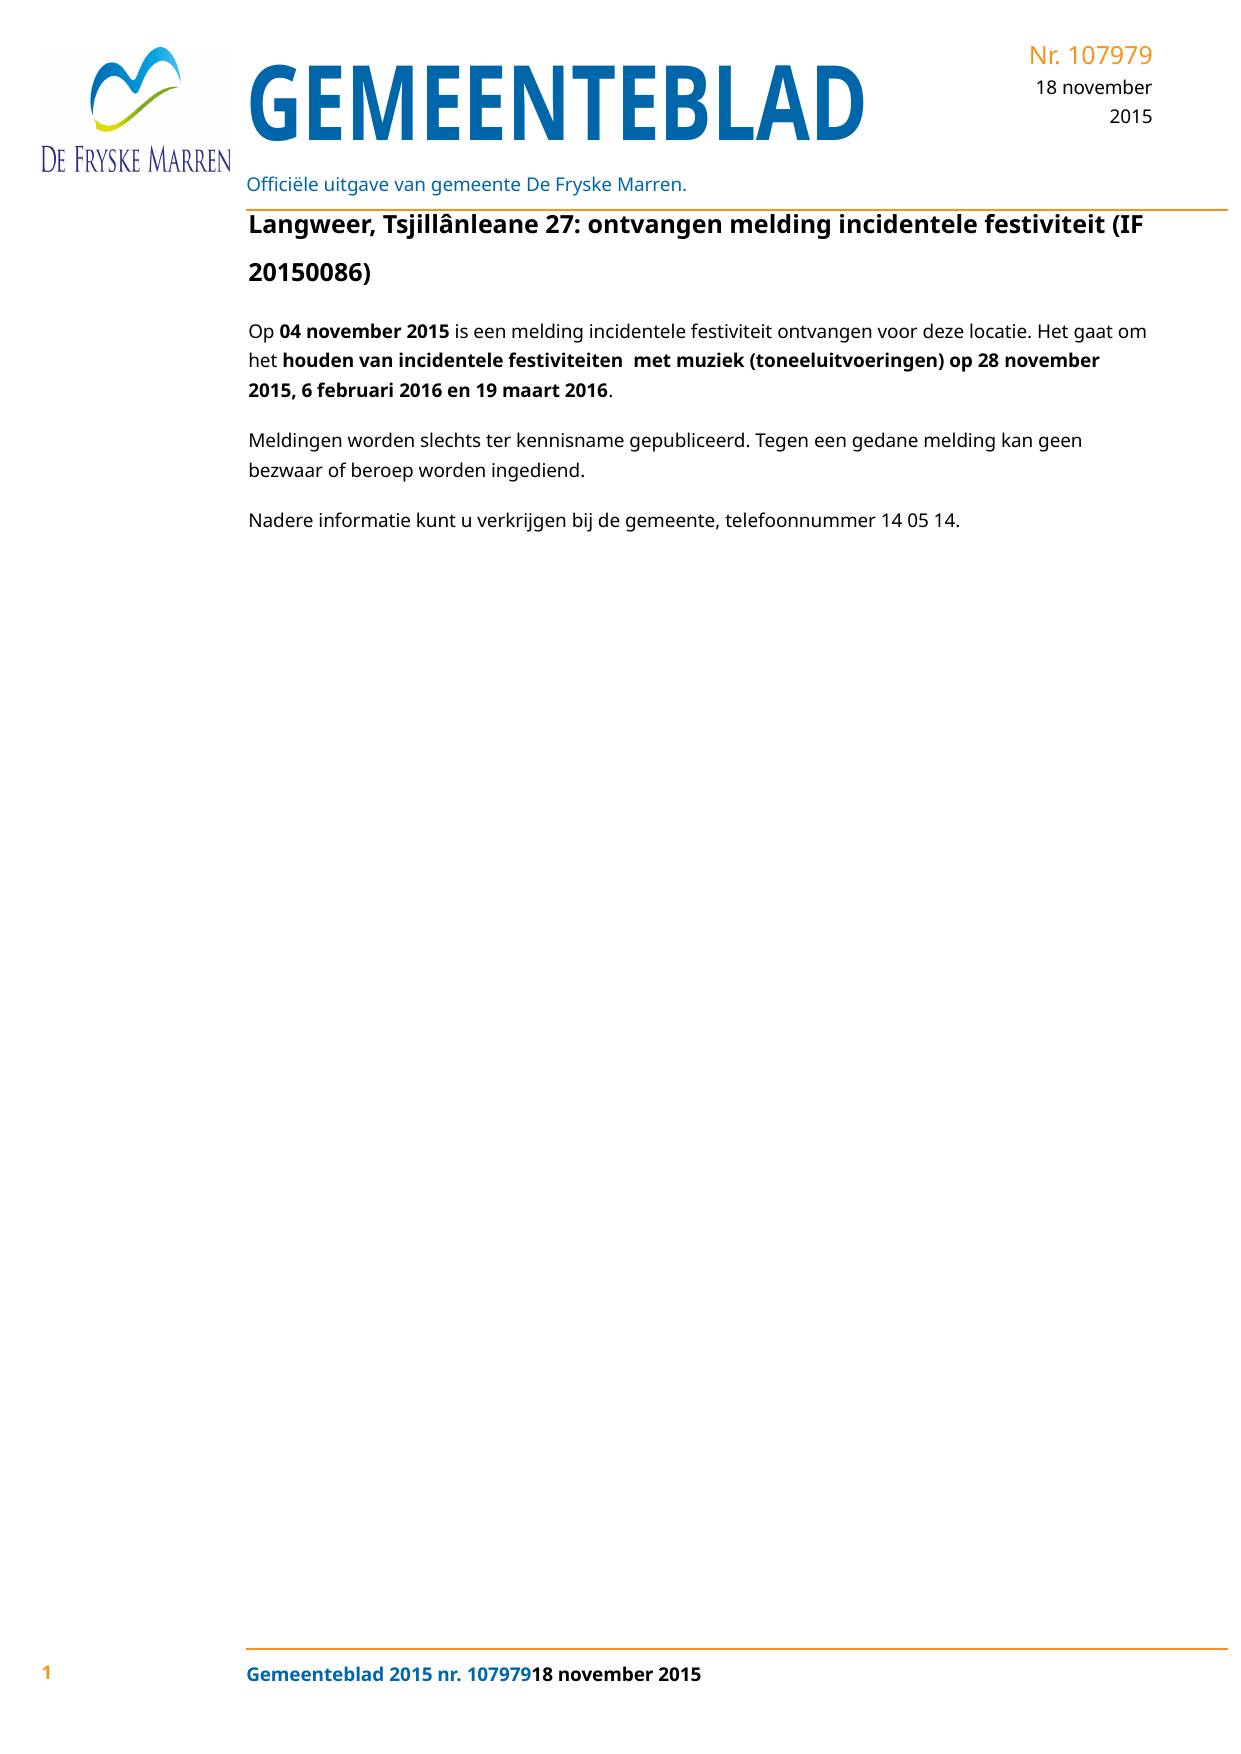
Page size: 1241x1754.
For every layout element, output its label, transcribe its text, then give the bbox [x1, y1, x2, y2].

text Nadere informatie kunt u verkrijgen bij de gemeente, telefoonnummer 14 05 14. [248, 507, 1152, 533]
text Op 04 november 2015 is een melding incidentele festiviteit ontvangen voor deze locatie. Het gaat om het houden van incidentele festiviteiten met muziek (toneeluitvoeringen) op 28 november 2015, 6 februari 2016 en 19 maart 2016. [248, 318, 1152, 403]
text Langweer, Tsjillânleane 27: ontvangen melding incidentele festiviteit (IF 20150086) [248, 211, 1152, 288]
picture [41, 47, 231, 172]
text Meldingen worden slechts ter kennisname gepubliceerd. Tegen een gedane melding kan geen bezwaar of beroep worden ingediend. [248, 427, 1152, 483]
